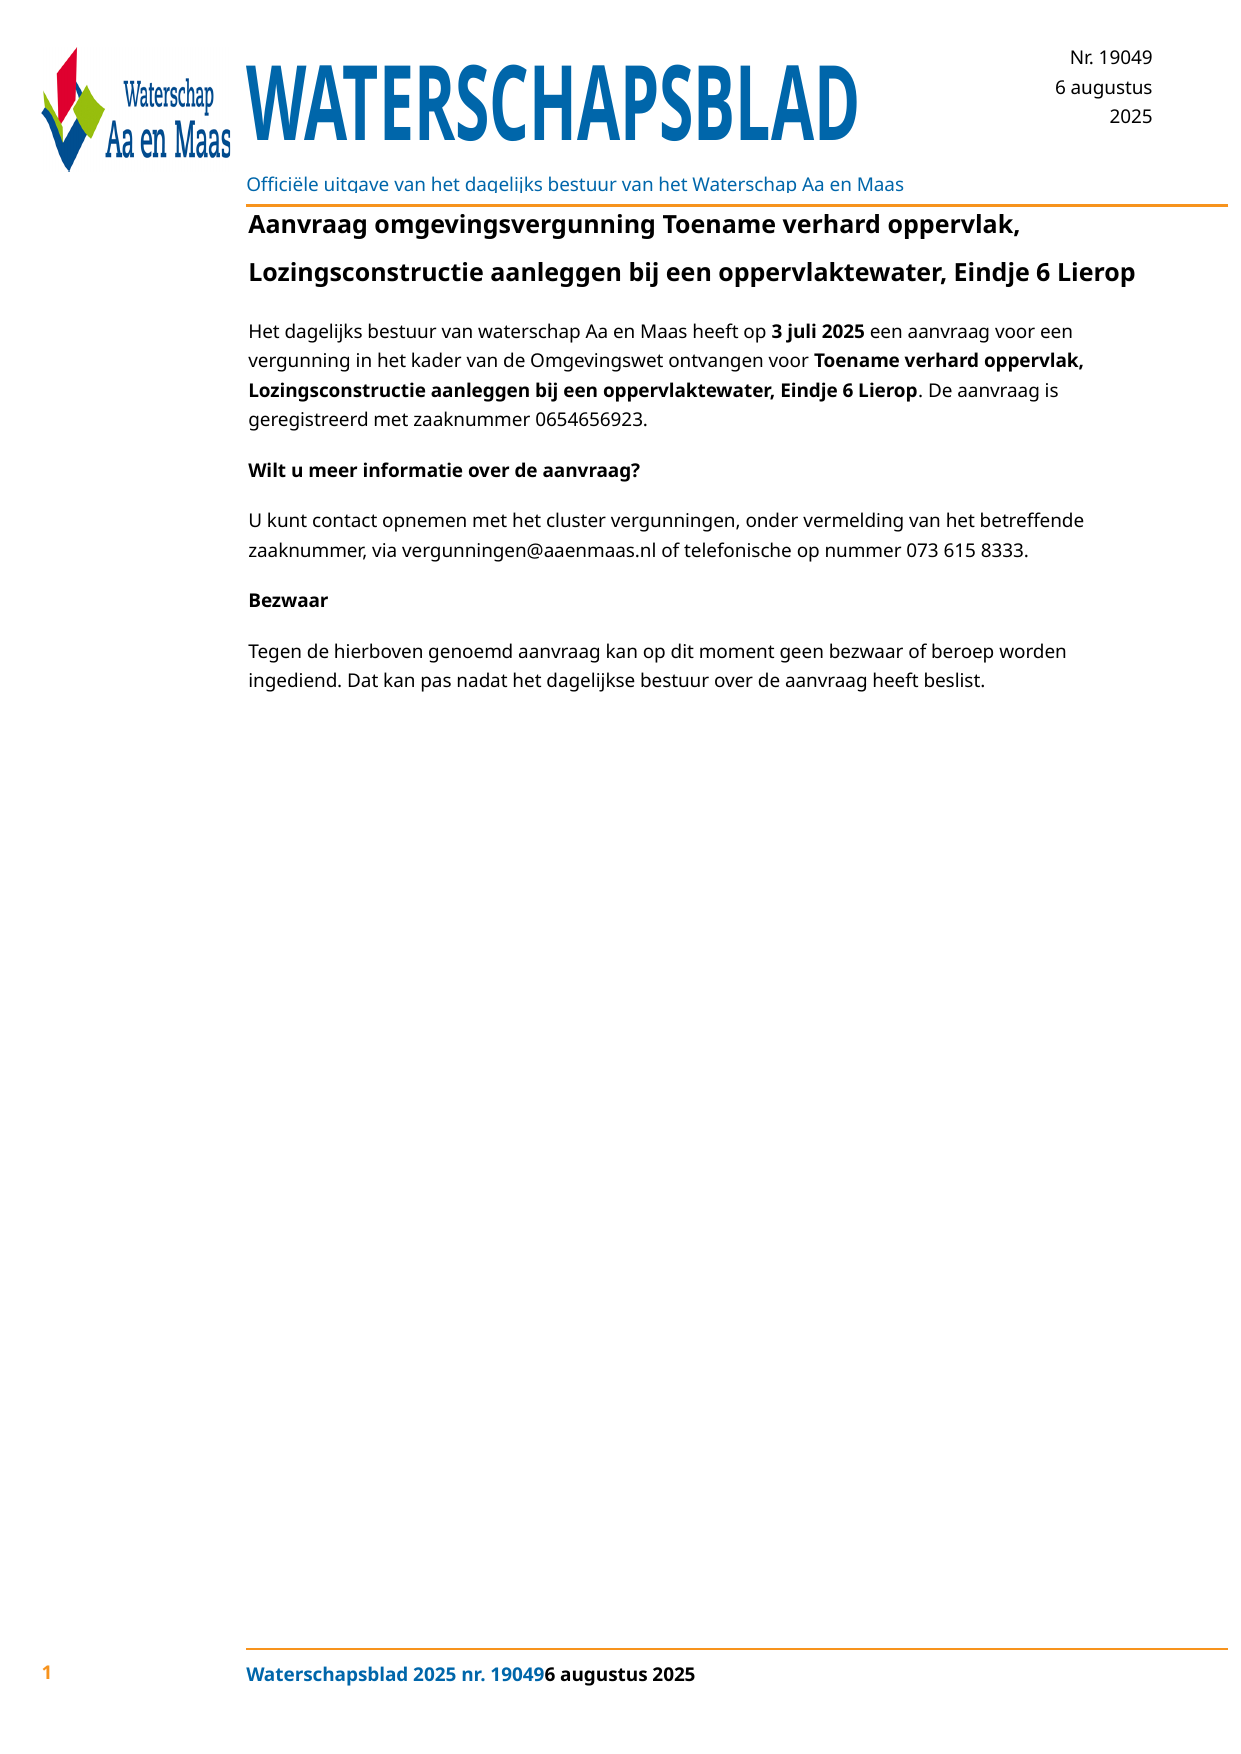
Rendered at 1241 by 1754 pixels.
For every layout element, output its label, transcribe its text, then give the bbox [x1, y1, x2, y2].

text Bezwaar [248, 587, 1152, 613]
text U kunt contact opnemen met het cluster vergunningen, onder vermelding van het betreffende zaaknummer, via vergunningen@aaenmaas.nl of telefonische op nummer 073 615 8333. [248, 507, 1152, 563]
text Het dagelijks bestuur van waterschap Aa en Maas heeft op 3 juli 2025 een aanvraag voor een vergunning in het kader van de Omgevingswet ontvangen voor Toename verhard oppervlak, Lozingsconstructie aanleggen bij een oppervlaktewater, Eindje 6 Lierop. De aanvraag is geregistreerd met zaaknummer 0654656923. [248, 318, 1152, 432]
picture [41, 47, 231, 172]
text Tegen de hierboven genoemd aanvraag kan op dit moment geen bezwaar of beroep worden ingediend. Dat kan pas nadat het dagelijkse bestuur over de aanvraag heeft beslist. [248, 638, 1152, 693]
text Aanvraag omgevingsvergunning Toename verhard oppervlak, Lozingsconstructie aanleggen bij een oppervlaktewater, Eindje 6 Lierop [248, 207, 1152, 288]
text Wilt u meer informatie over de aanvraag? [248, 457, 1152, 483]
